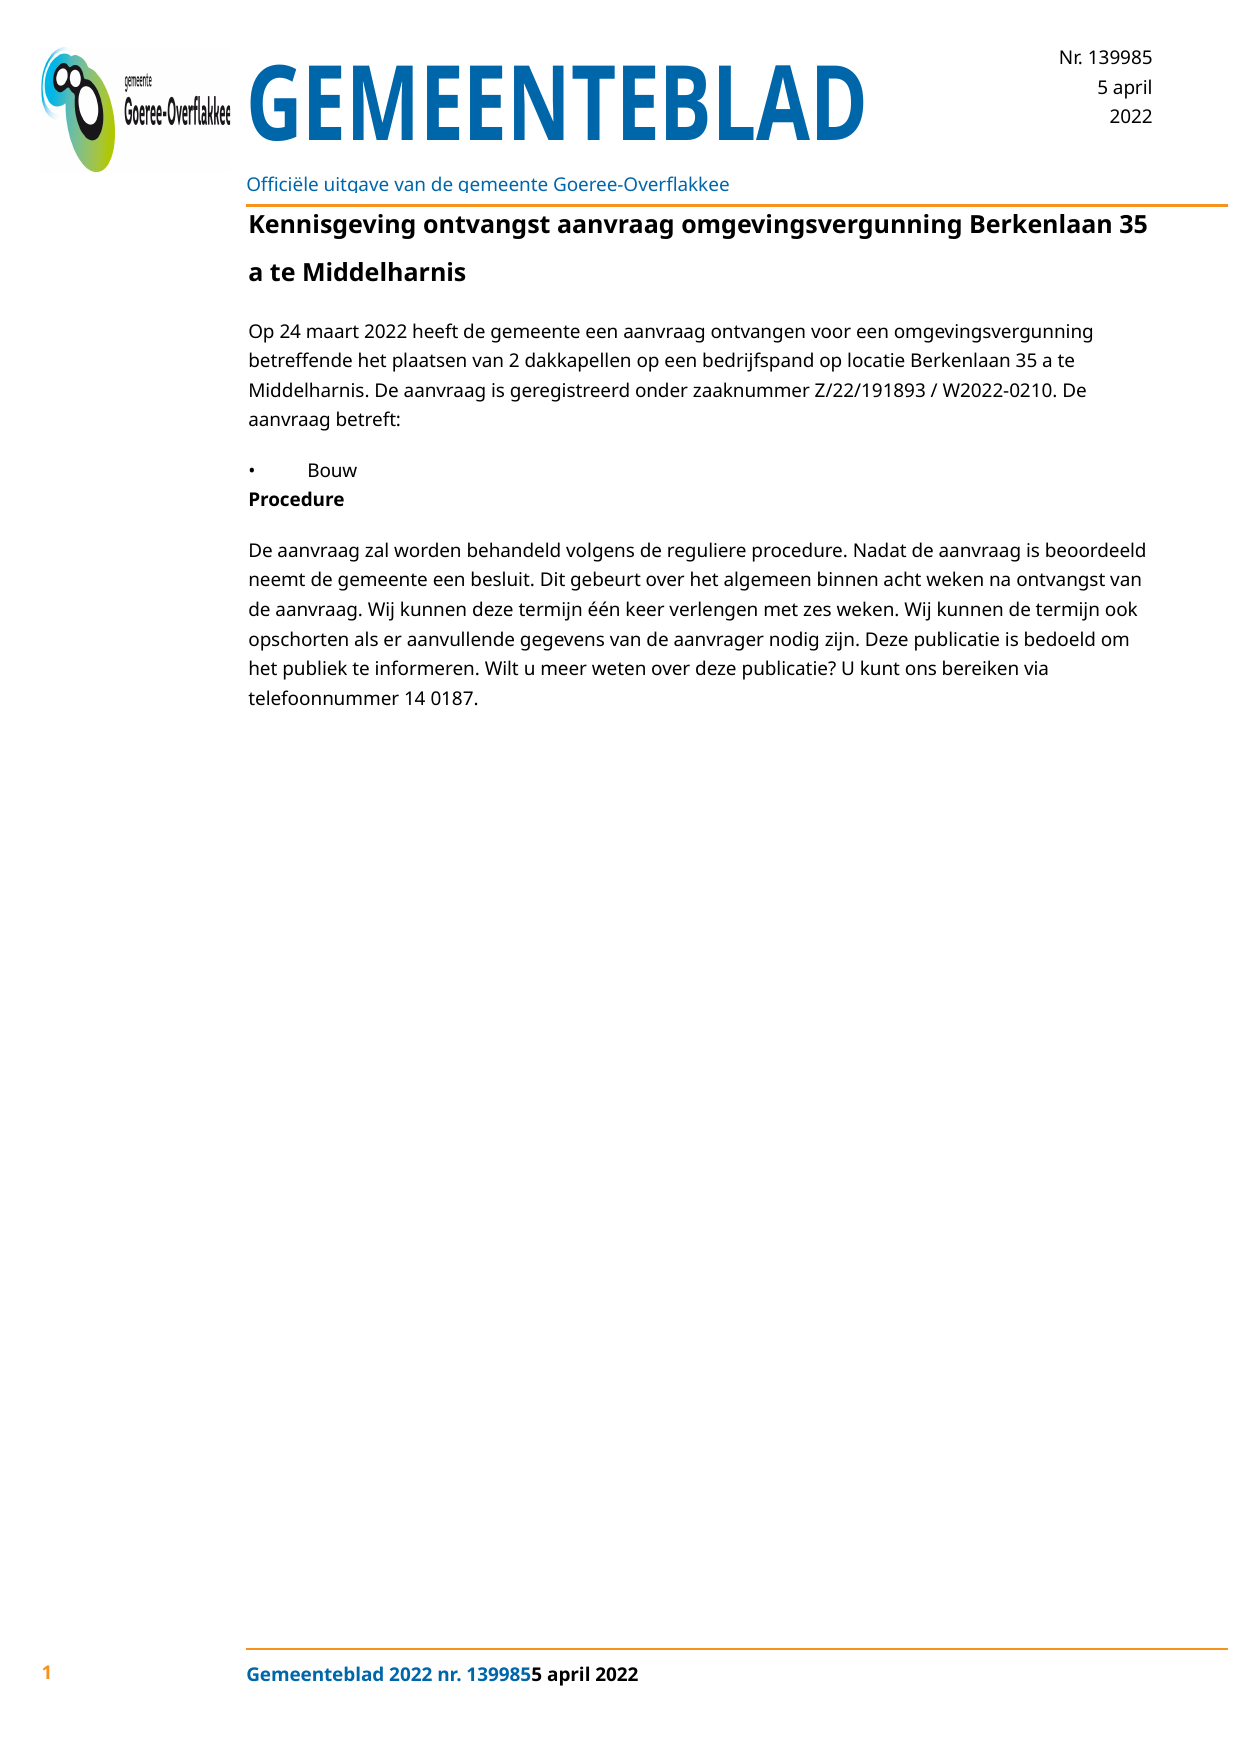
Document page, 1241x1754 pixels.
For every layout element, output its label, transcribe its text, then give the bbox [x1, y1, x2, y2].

text Kennisgeving ontvangst aanvraag omgevingsvergunning Berkenlaan 35 a te Middelharnis [248, 207, 1152, 288]
list Bouw [248, 457, 1152, 483]
text Op 24 maart 2022 heeft de gemeente een aanvraag ontvangen voor een omgevingsvergunning betreffende het plaatsen van 2 dakkapellen op een bedrijfspand op locatie Berkenlaan 35 a te Middelharnis. De aanvraag is geregistreerd onder zaaknummer Z/22/191893 / W2022-0210. De aanvraag betreft: [248, 318, 1152, 432]
text De aanvraag zal worden behandeld volgens de reguliere procedure. Nadat de aanvraag is beoordeeld neemt de gemeente een besluit. Dit gebeurt over het algemeen binnen acht weken na ontvangst van de aanvraag. Wij kunnen deze termijn één keer verlengen met zes weken. Wij kunnen de termijn ook opschorten als er aanvullende gegevens van de aanvrager nodig zijn. Deze publicatie is bedoeld om het publiek te informeren. Wilt u meer weten over deze publicatie? U kunt ons bereiken via telefoonnummer 14 0187. [248, 537, 1152, 711]
picture [41, 47, 231, 172]
text Procedure [248, 487, 1152, 512]
